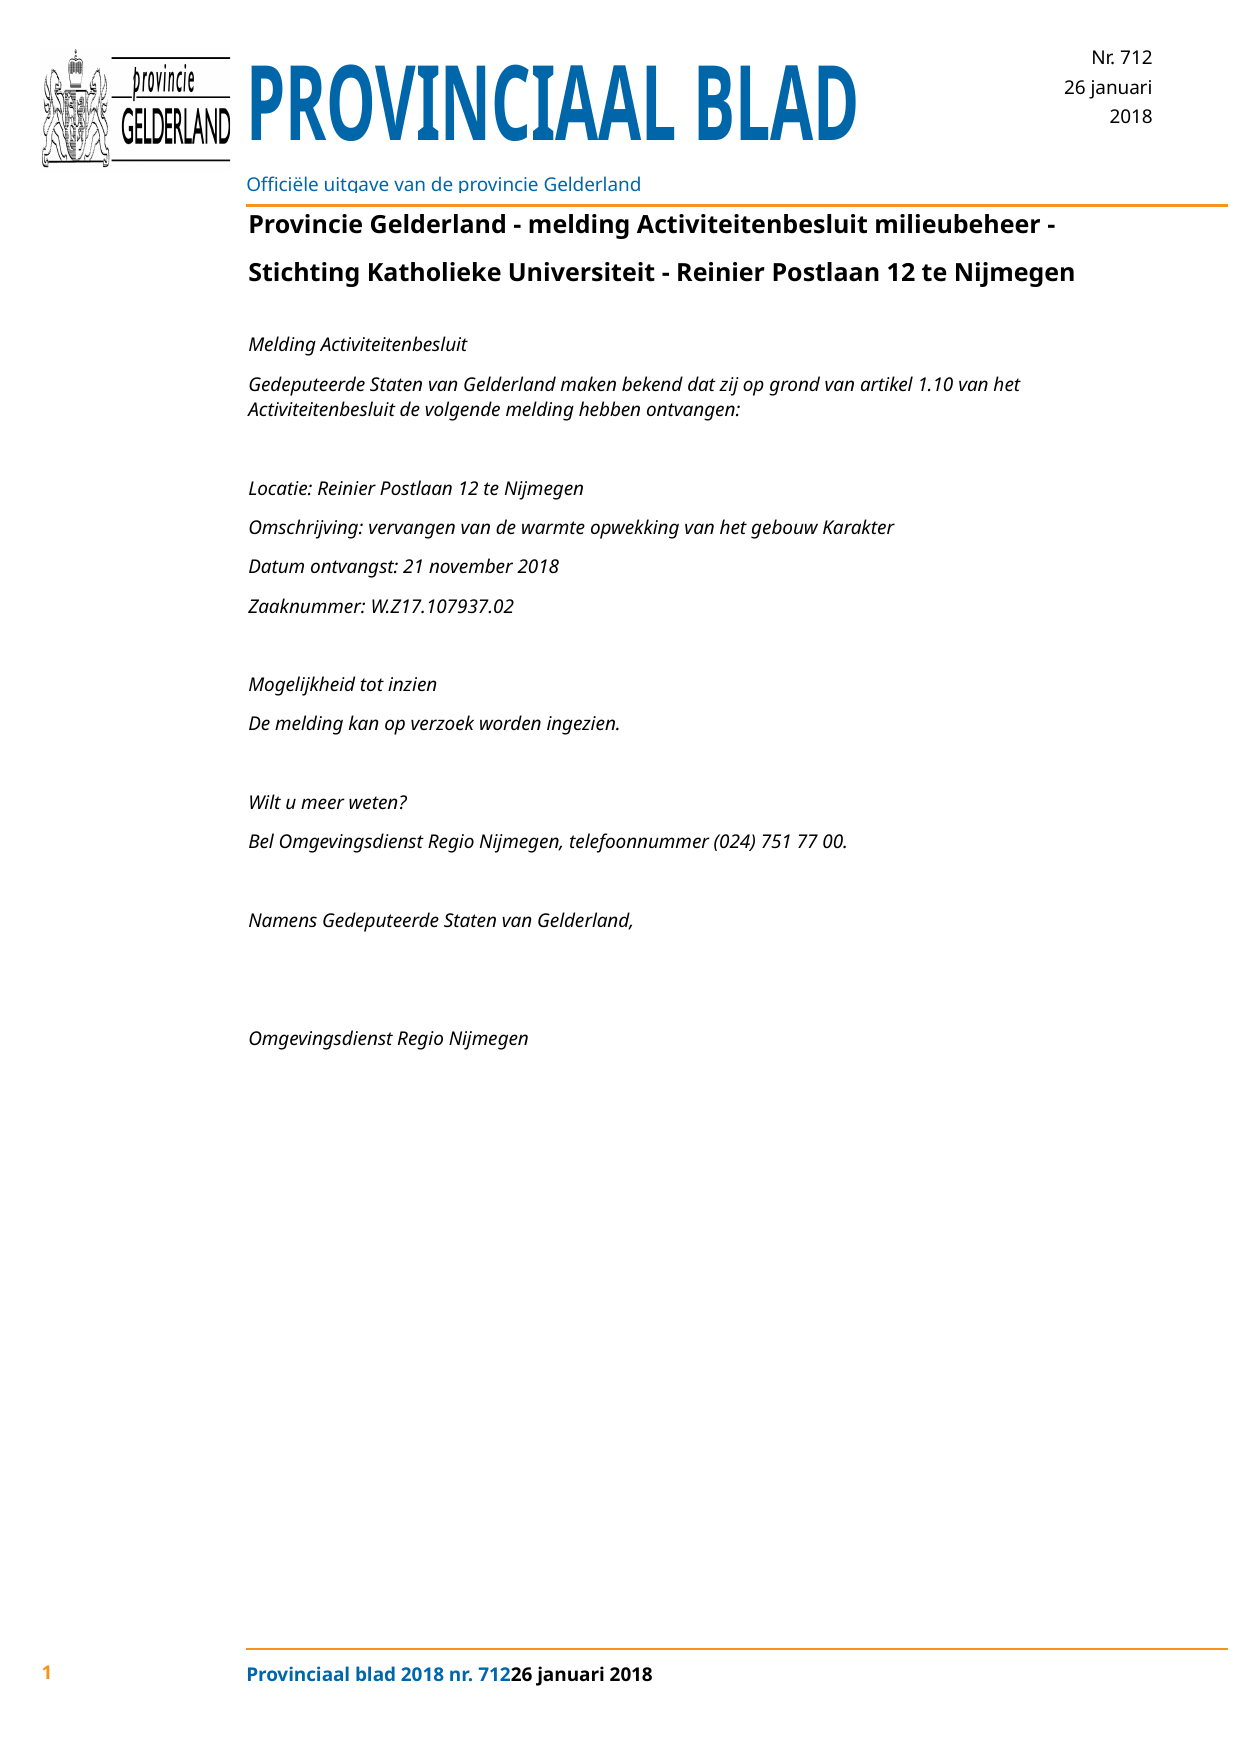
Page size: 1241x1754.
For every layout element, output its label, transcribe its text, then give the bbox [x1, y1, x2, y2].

text Melding Activiteitenbesluit [248, 331, 1152, 357]
text Omschrijving: vervangen van de warmte opwekking van het gebouw Karakter [248, 514, 1152, 540]
text Zaaknummer: W.Z17.107937.02 [248, 593, 1152, 618]
text Wilt u meer weten? [248, 789, 1152, 815]
text Omgevingsdienst Regio Nijmegen [248, 1025, 1152, 1051]
text Mogelijkheid tot inzien [248, 671, 1152, 697]
text Provincie Gelderland - melding Activiteitenbesluit milieubeheer - Stichting Katholieke Universiteit - Reinier Postlaan 12 te Nijmegen [248, 207, 1152, 288]
text Namens Gedeputeerde Staten van Gelderland, [248, 907, 1152, 933]
text De melding kan op verzoek worden ingezien. [248, 711, 1152, 736]
text Bel Omgevingsdienst Regio Nijmegen, telefoonnummer (024) 751 77 00. [248, 828, 1152, 854]
text Locatie: Reinier Postlaan 12 te Nijmegen [248, 475, 1152, 501]
text Datum ontvangst: 21 november 2018 [248, 553, 1152, 579]
picture [41, 47, 231, 172]
text Gedeputeerde Staten van Gelderland maken bekend dat zij op grond van artikel 1.10 van het Activiteitenbesluit de volgende melding hebben ontvangen: [248, 371, 1152, 422]
